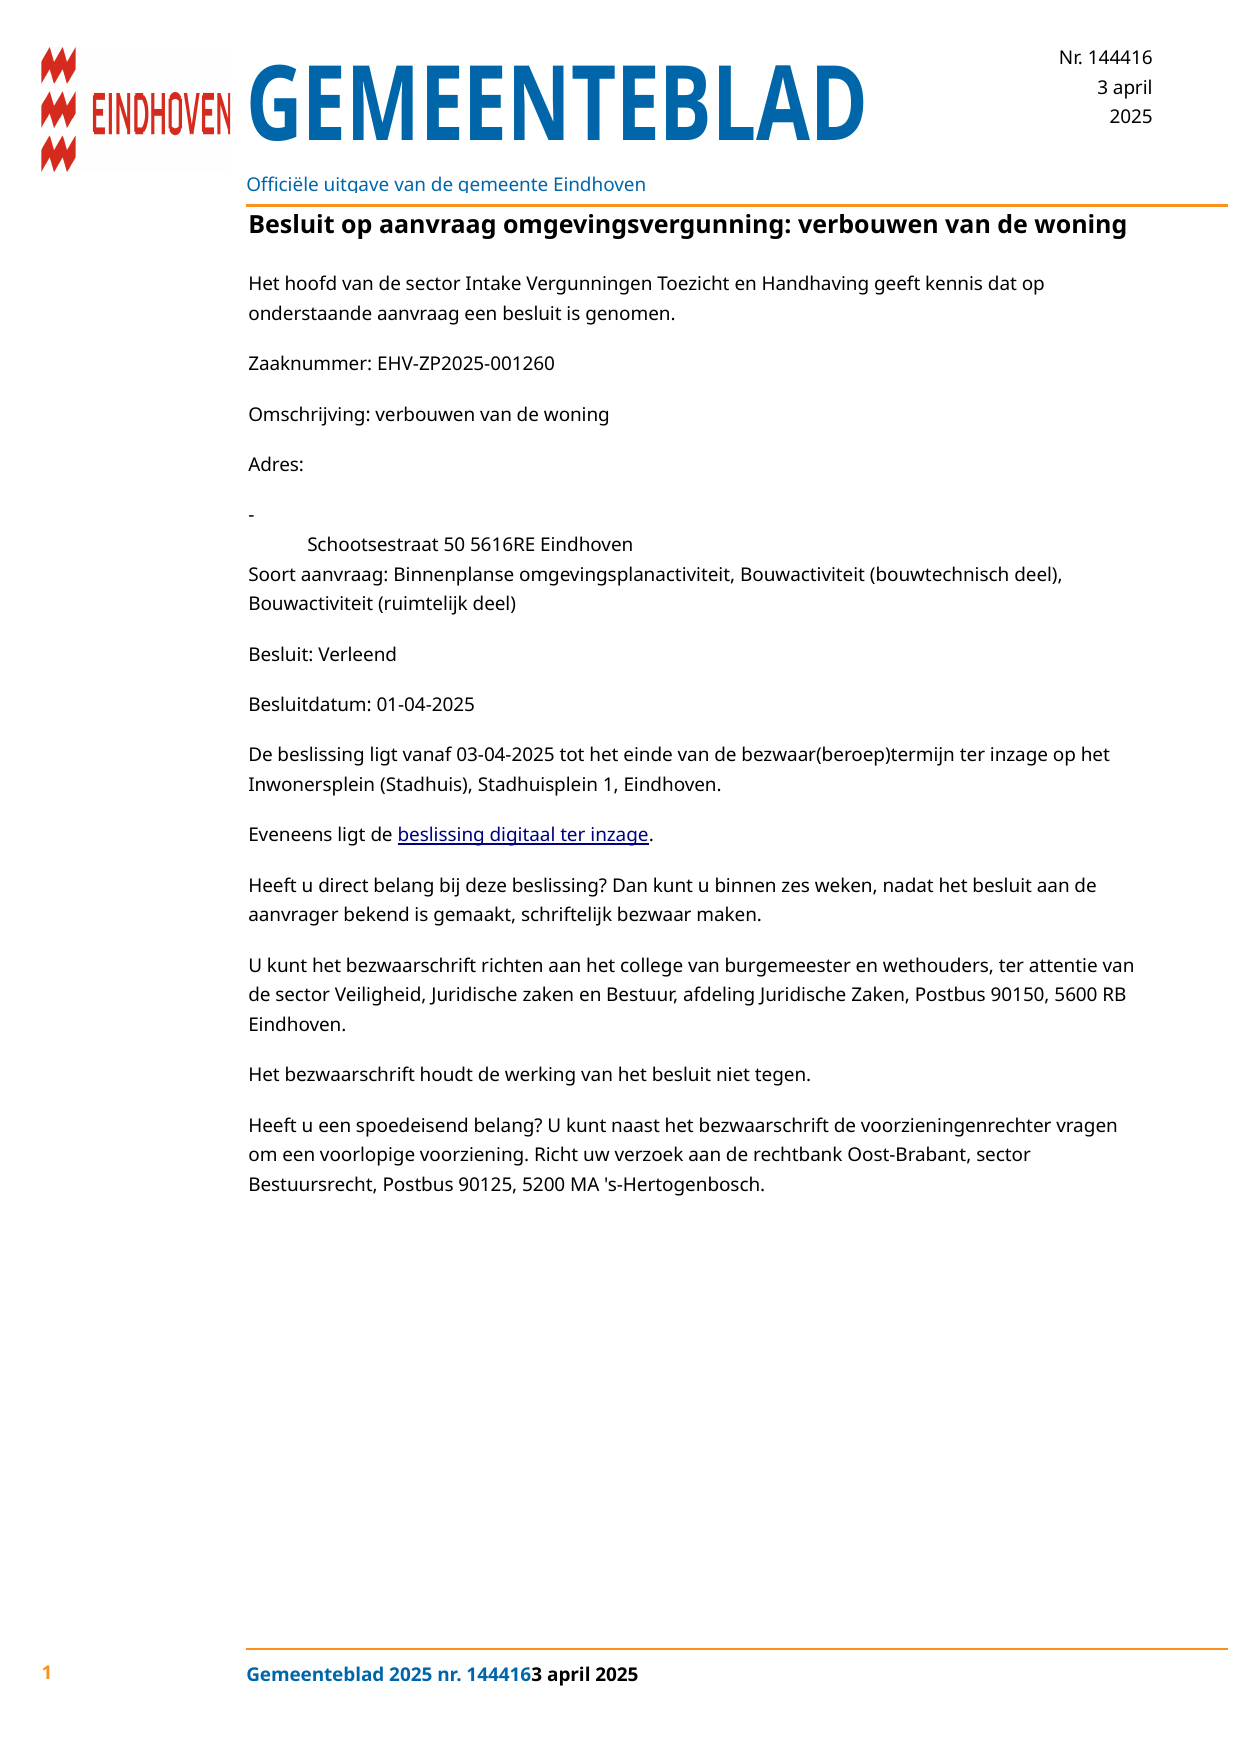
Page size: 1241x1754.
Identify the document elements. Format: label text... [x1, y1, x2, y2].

picture [41, 47, 231, 172]
text Besluit: Verleend [248, 641, 1152, 666]
text Omschrijving: verbouwen van de woning [248, 401, 1152, 426]
text Besluit op aanvraag omgevingsvergunning: verbouwen van de woning [248, 207, 1152, 241]
text Het hoofd van de sector Intake Vergunningen Toezicht en Handhaving geeft kennis dat op onderstaande aanvraag een besluit is genomen. [248, 270, 1152, 326]
text Besluitdatum: 01-04-2025 [248, 691, 1152, 717]
list Schootsestraat 50 5616RE Eindhoven [248, 531, 1152, 557]
text Adres: [248, 451, 1152, 477]
text De beslissing ligt vanaf 03-04-2025 tot het einde van de bezwaar(beroep)termijn ter inzage op het Inwonersplein (Stadhuis), Stadhuisplein 1, Eindhoven. [248, 742, 1152, 797]
text Het bezwaarschrift houdt de werking van het besluit niet tegen. [248, 1062, 1152, 1087]
text Eveneens ligt de beslissing digitaal ter inzage. [248, 822, 1152, 847]
text Zaaknummer: EHV-ZP2025-001260 [248, 350, 1152, 376]
text U kunt het bezwaarschrift richten aan het college van burgemeester en wethouders, ter attentie van de sector Veiligheid, Juridische zaken en Bestuur, afdeling Juridische Zaken, Postbus 90150, 5600 RB Eindhoven. [248, 952, 1152, 1037]
text Heeft u direct belang bij deze beslissing? Dan kunt u binnen zes weken, nadat het besluit aan de aanvrager bekend is gemaakt, schriftelijk bezwaar maken. [248, 872, 1152, 927]
text Soort aanvraag: Binnenplanse omgevingsplanactiviteit, Bouwactiviteit (bouwtechnisch deel), Bouwactiviteit (ruimtelijk deel) [248, 561, 1152, 616]
text Heeft u een spoedeisend belang? U kunt naast het bezwaarschrift de voorzieningenrechter vragen om een voorlopige voorziening. Richt uw verzoek aan de rechtbank Oost-Brabant, sector Bestuursrecht, Postbus 90125, 5200 MA 's-Hertogenbosch. [248, 1112, 1152, 1197]
